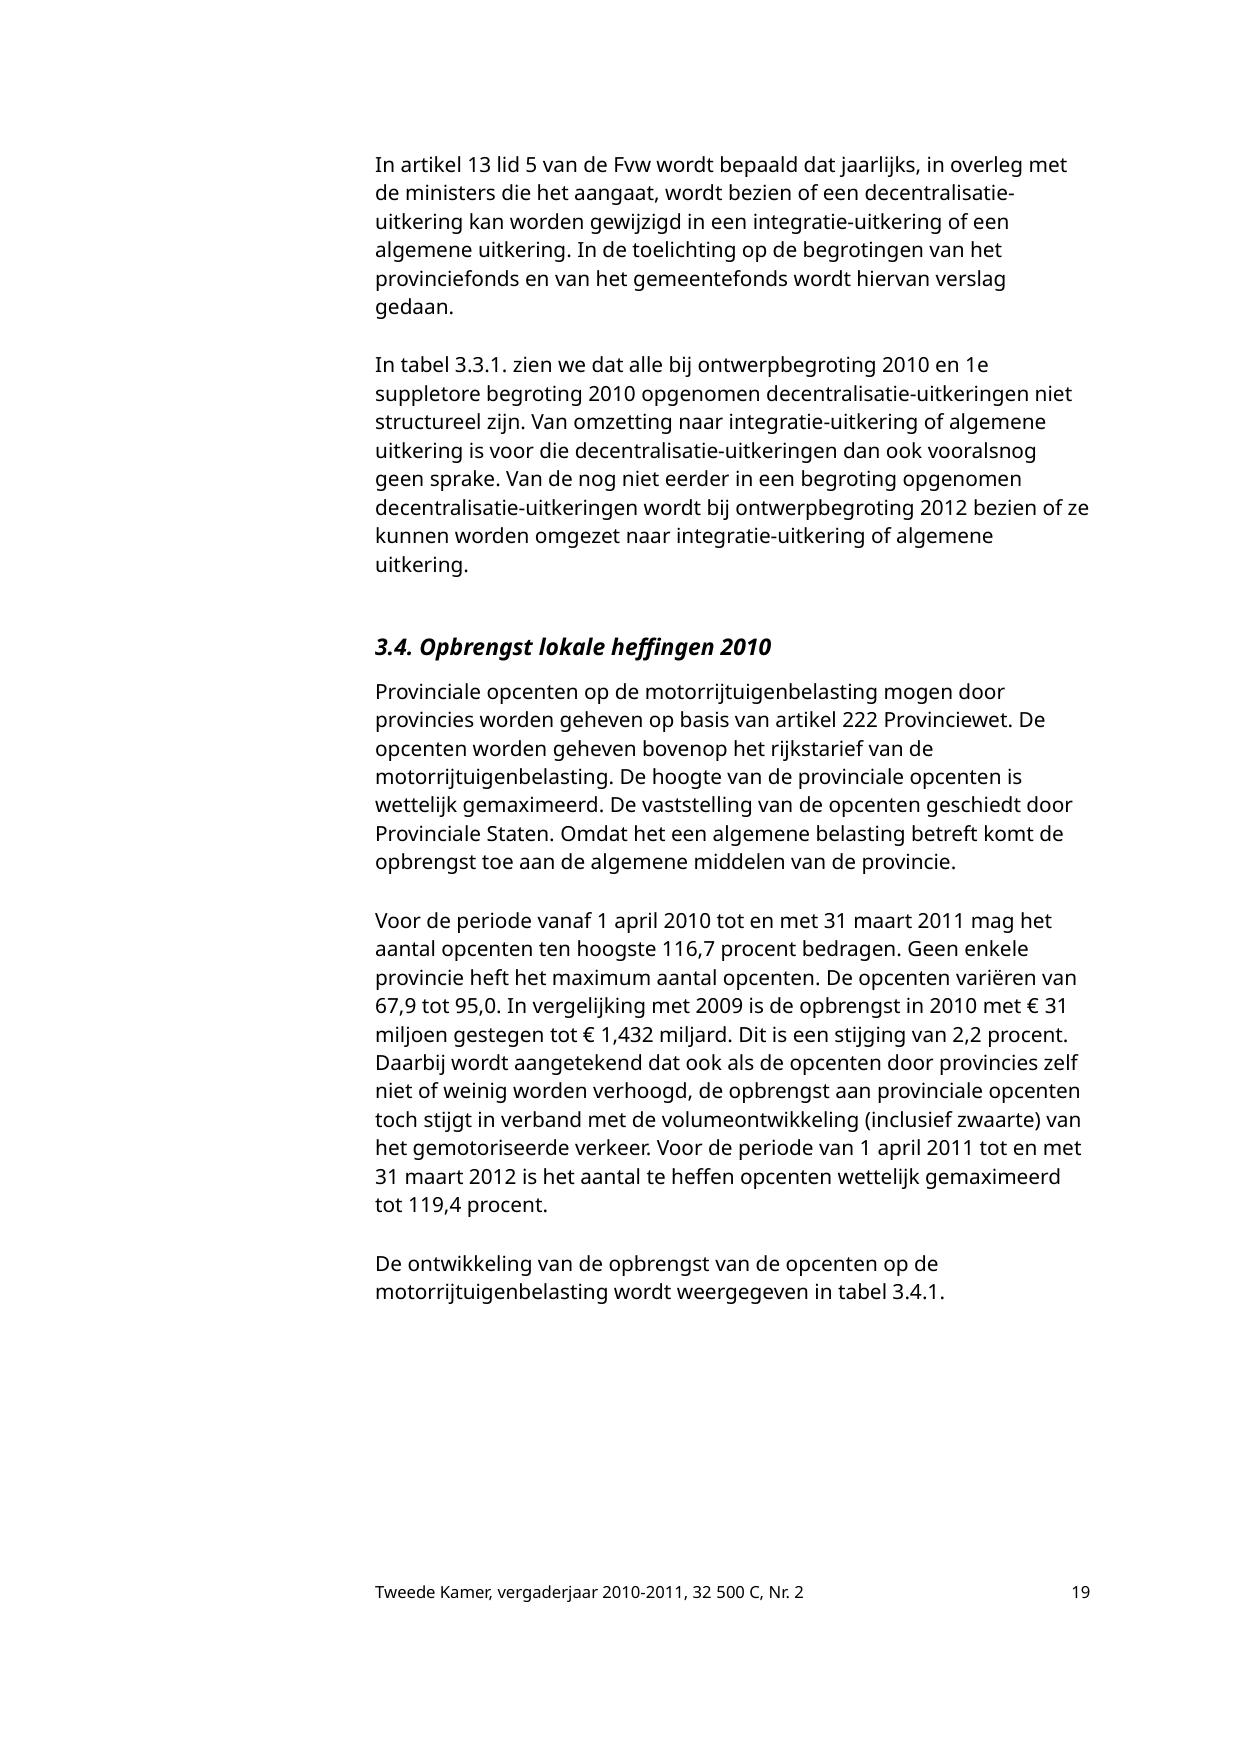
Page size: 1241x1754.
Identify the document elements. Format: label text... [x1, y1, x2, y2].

text Voor de periode vanaf 1 april 2010 tot en met 31 maart 2011 mag het aantal opcenten ten hoogste 116,7 procent bedragen. Geen enkele provincie heft het maximum aantal opcenten. De opcenten variëren van 67,9 tot 95,0. In vergelijking met 2009 is de opbrengst in 2010 met € 31 miljoen gestegen tot € 1,432 miljard. Dit is een stijging van 2,2 procent. Daarbij wordt aangetekend dat ook als de opcenten door provincies zelf niet of weinig worden verhoogd, de opbrengst aan provinciale opcenten toch stijgt in verband met de volumeontwikkeling (inclusief zwaarte) van het gemotoriseerde verkeer. Voor de periode van 1 april 2011 tot en met 31 maart 2012 is het aantal te heffen opcenten wettelijk gemaximeerd tot 119,4 procent. [375, 906, 1090, 1219]
text Provinciale opcenten op de motorrijtuigenbelasting mogen door provincies worden geheven op basis van artikel 222 Provinciewet. De opcenten worden geheven bovenop het rijkstarief van de motorrijtuigenbelasting. De hoogte van de provinciale opcenten is wettelijk gemaximeerd. De vaststelling van de opcenten geschiedt door Provinciale Staten. Omdat het een algemene belasting betreft komt de opbrengst toe aan de algemene middelen van de provincie. [375, 677, 1090, 876]
text In artikel 13 lid 5 van de Fvw wordt bepaald dat jaarlijks, in overleg met de ministers die het aangaat, wordt bezien of een decentralisatie-uitkering kan worden gewijzigd in een integratie-uitkering of een algemene uitkering. In de toelichting op de begrotingen van het provinciefonds en van het gemeentefonds wordt hiervan verslag gedaan. [375, 150, 1090, 321]
text De ontwikkeling van de opbrengst van de opcenten op de motorrijtuigenbelasting wordt weergegeven in tabel 3.4.1. [375, 1249, 1090, 1306]
text In tabel 3.3.1. zien we dat alle bij ontwerpbegroting 2010 en 1e suppletore begroting 2010 opgenomen decentralisatie-uitkeringen niet structureel zijn. Van omzetting naar integratie-uitkering of algemene uitkering is voor die decentralisatie-uitkeringen dan ook vooralsnog geen sprake. Van de nog niet eerder in een begroting opgenomen decentralisatie-uitkeringen wordt bij ontwerpbegroting 2012 bezien of ze kunnen worden omgezet naar integratie-uitkering of algemene uitkering. [375, 351, 1090, 578]
subtitle 3.4. Opbrengst lokale heffingen 2010 [375, 631, 1090, 662]
